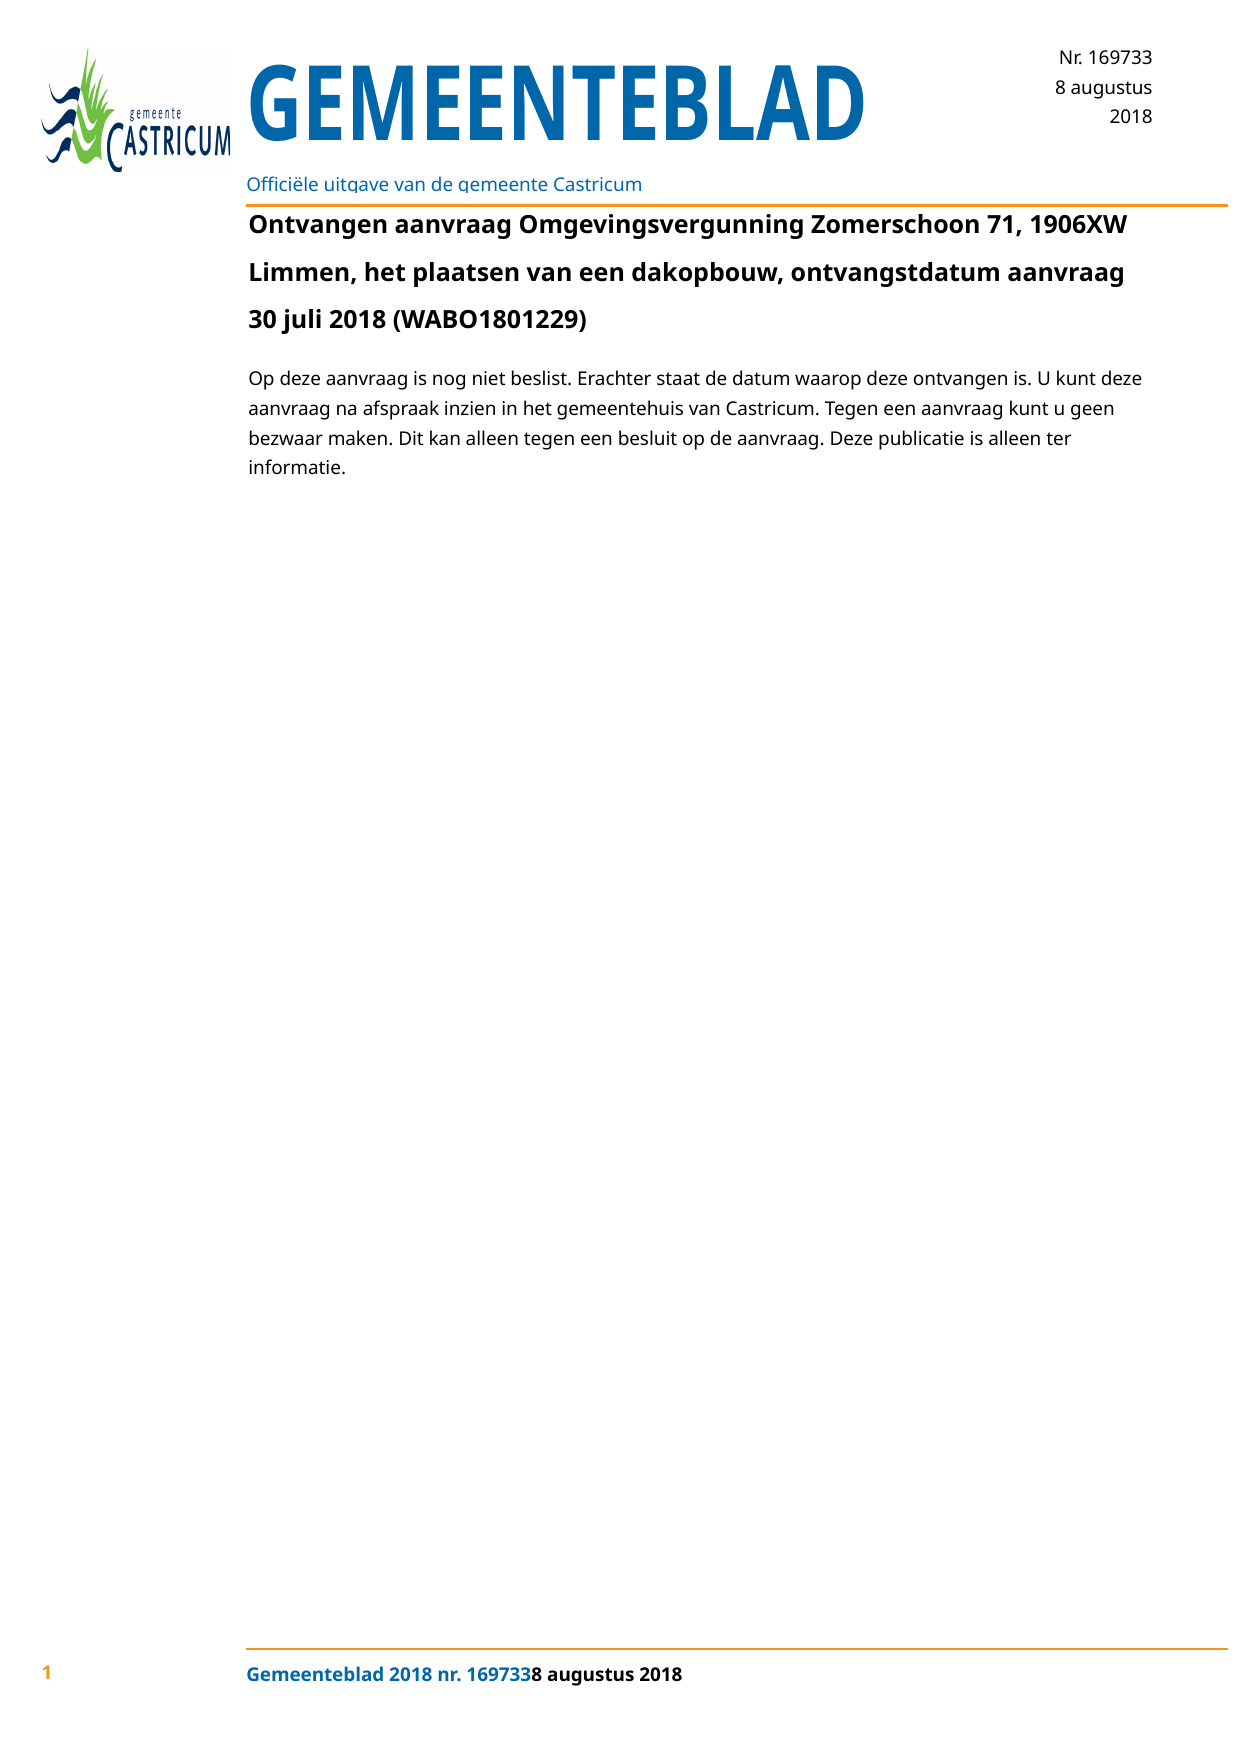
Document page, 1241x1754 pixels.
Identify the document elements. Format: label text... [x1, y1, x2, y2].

picture [41, 47, 231, 172]
text Op deze aanvraag is nog niet beslist. Erachter staat de datum waarop deze ontvangen is. U kunt deze aanvraag na afspraak inzien in het gemeentehuis van Castricum. Tegen een aanvraag kunt u geen bezwaar maken. Dit kan alleen tegen een besluit op de aanvraag. Deze publicatie is alleen ter informatie. [248, 366, 1152, 480]
text Ontvangen aanvraag Omgevingsvergunning Zomerschoon 71, 1906XW Limmen, het plaatsen van een dakopbouw, ontvangstdatum aanvraag 30 juli 2018 (WABO1801229) [248, 207, 1152, 336]
